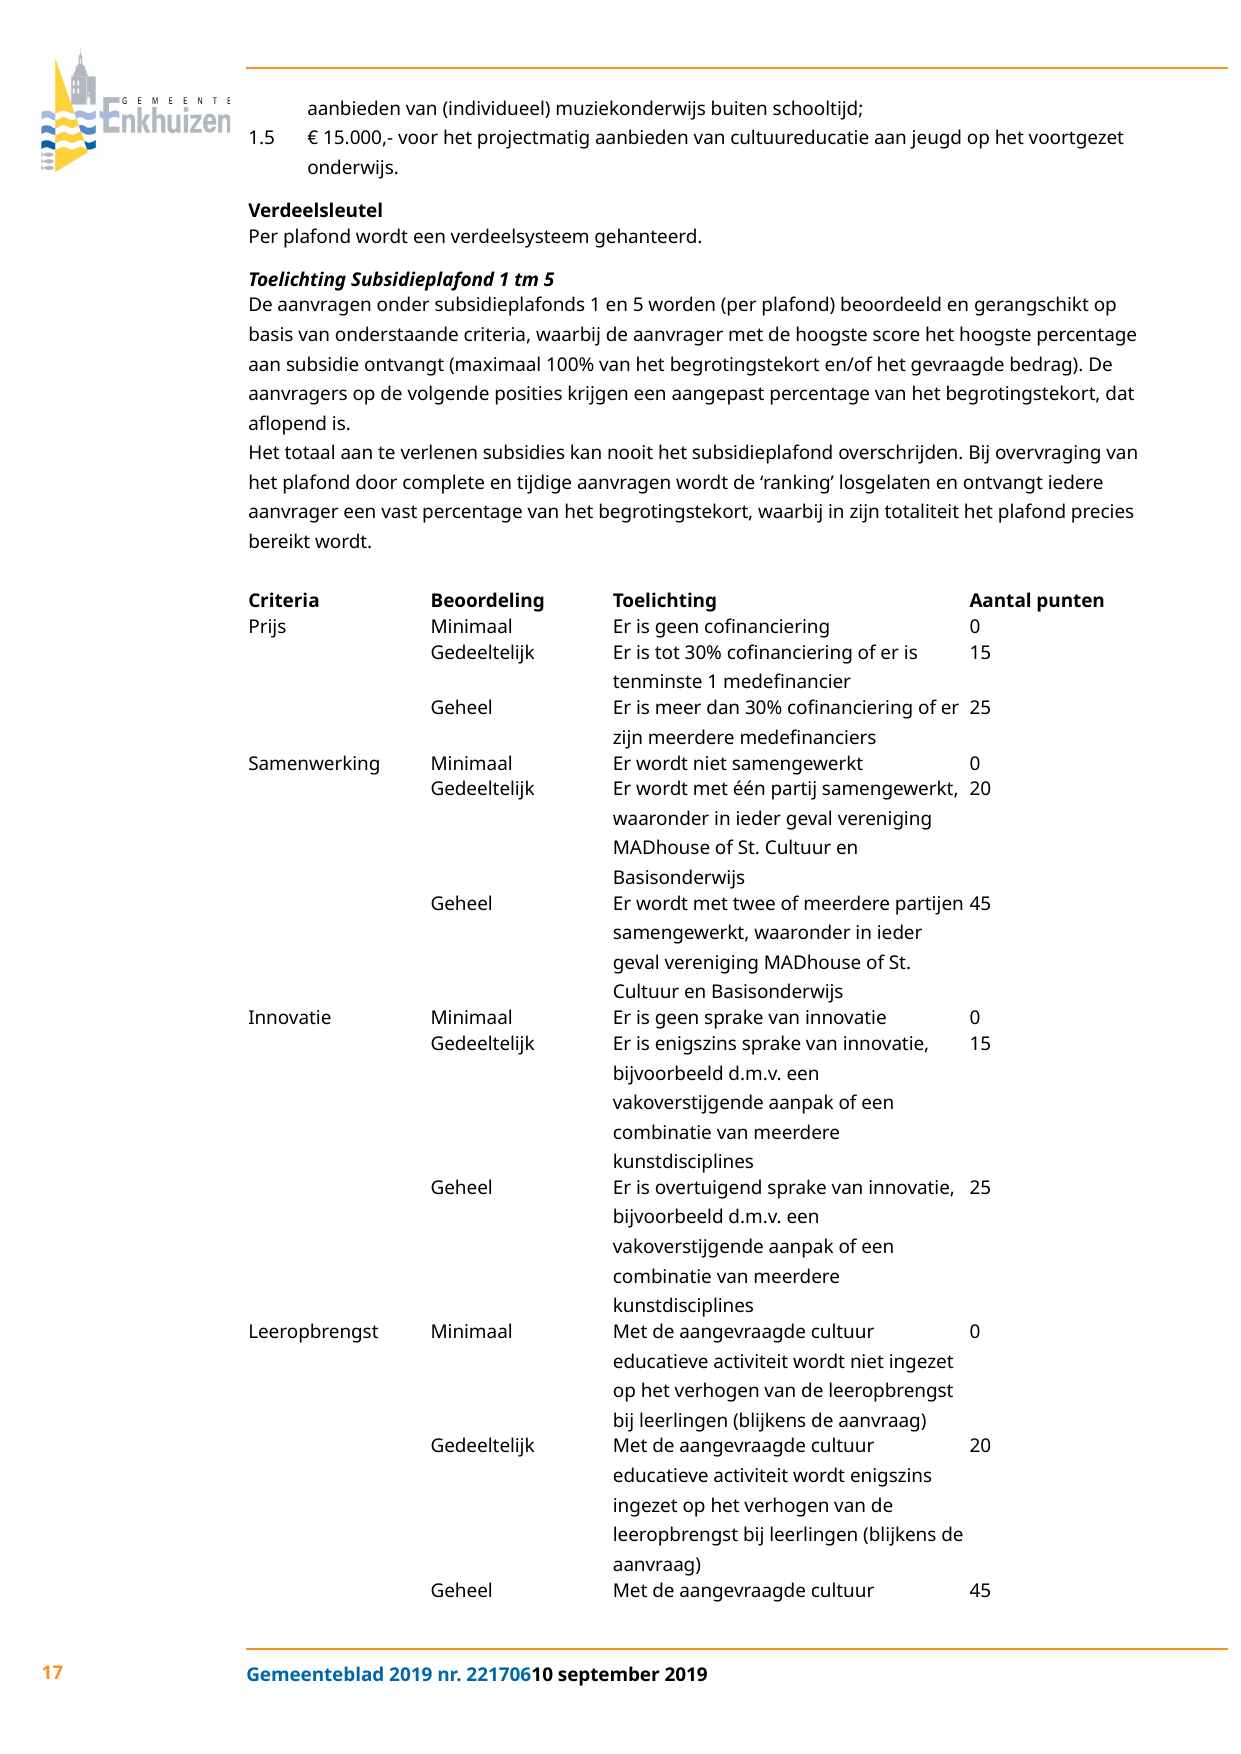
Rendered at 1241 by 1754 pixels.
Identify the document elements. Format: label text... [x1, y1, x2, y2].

table_cell Er is meer dan 30% cofinanciering of er zijn meerdere medefinanciers [613, 694, 969, 750]
table_cell Er is geen cofinanciering [613, 613, 969, 639]
table_cell Minimaal [430, 1004, 613, 1030]
table_header Beoordeling [430, 588, 613, 613]
table_cell Samenwerking [248, 750, 430, 1004]
table_cell 15 [969, 639, 1152, 694]
table_cell Geheel [430, 890, 613, 1004]
table_cell Er is tot 30% cofinanciering of er is tenminste 1 medefinancier [613, 639, 969, 694]
table_cell 25 [969, 694, 1152, 750]
table_cell Geheel [430, 1577, 613, 1602]
table_header Toelichting [613, 588, 969, 613]
text Verdeelsleutel [248, 197, 1152, 223]
table_header Criteria [248, 588, 430, 613]
table_cell 15 [969, 1030, 1152, 1174]
table_cell Er is geen sprake van innovatie [613, 1004, 969, 1030]
table_cell Minimaal [430, 613, 613, 639]
table_cell 0 [969, 750, 1152, 775]
table_cell 0 [969, 1318, 1152, 1433]
table_cell 20 [969, 1433, 1152, 1577]
table_header Aantal punten [969, 588, 1152, 613]
table_cell 0 [969, 613, 1152, 639]
table_cell Innovatie [248, 1004, 430, 1318]
table_cell Minimaal [430, 1318, 613, 1433]
picture [41, 47, 231, 172]
table_cell Minimaal [430, 750, 613, 775]
table_cell 0 [969, 1004, 1152, 1030]
table_cell Gedeeltelijk [430, 1030, 613, 1174]
table_cell Geheel [430, 1174, 613, 1318]
text Toelichting Subsidieplafond 1 tm 5 [248, 266, 1152, 292]
table_cell Er is overtuigend sprake van innovatie, bijvoorbeeld d.m.v. een vakoverstijgende aanpak of een combinatie van meerdere kunstdisciplines [613, 1174, 969, 1318]
table_cell Prijs [248, 613, 430, 750]
table_cell Gedeeltelijk [430, 775, 613, 890]
table_cell Er is enigszins sprake van innovatie, bijvoorbeeld d.m.v. een vakoverstijgende aanpak of een combinatie van meerdere kunstdisciplines [613, 1030, 969, 1174]
table_cell 25 [969, 1174, 1152, 1318]
table_cell 45 [969, 1577, 1152, 1602]
table_cell 45 [969, 890, 1152, 1004]
table_cell Gedeeltelijk [430, 639, 613, 694]
table_cell 20 [969, 775, 1152, 890]
table_cell Met de aangevraagde cultuur educatieve activiteit wordt niet ingezet op het verhogen van de leeropbrengst bij leerlingen (blijkens de aanvraag) [613, 1318, 969, 1433]
table_cell Er wordt met één partij samengewerkt, waaronder in ieder geval vereniging MADhouse of St. Cultuur en Basisonderwijs [613, 775, 969, 890]
table_cell Met de aangevraagde cultuur educatieve activiteit wordt enigszins ingezet op het verhogen van de leeropbrengst bij leerlingen (blijkens de aanvraag) [613, 1433, 969, 1577]
table_cell Geheel [430, 694, 613, 750]
table_cell Leeropbrengst [248, 1318, 430, 1602]
list € 15.000,- voor het projectmatig aanbieden van cultuureducatie aan jeugd op het voortgezet onderwijs. [248, 124, 1152, 180]
table_cell Gedeeltelijk [430, 1433, 613, 1577]
table_cell Met de aangevraagde cultuur [613, 1577, 969, 1602]
table_cell Er wordt niet samengewerkt [613, 750, 969, 775]
text Het totaal aan te verlenen subsidies kan nooit het subsidieplafond overschrijden. Bij overvraging van het plafond door complete en tijdige aanvragen wordt de ‘ranking’ losgelaten en ontvangt iedere aanvrager een vast percentage van het begrotingstekort, waarbij in zijn totaliteit het plafond precies bereikt wordt. [248, 439, 1152, 554]
text De aanvragen onder subsidieplafonds 1 en 5 worden (per plafond) beoordeeld en gerangschikt op basis van onderstaande criteria, waarbij de aanvrager met de hoogste score het hoogste percentage aan subsidie ontvangt (maximaal 100% van het begrotingstekort en/of het gevraagde bedrag). De aanvragers op de volgende posities krijgen een aangepast percentage van het begrotingstekort, dat aflopend is. [248, 292, 1152, 436]
text Per plafond wordt een verdeelsysteem gehanteerd. [248, 223, 1152, 248]
list aanbieden van (individueel) muziekonderwijs buiten schooltijd; [248, 95, 1152, 121]
table_cell Er wordt met twee of meerdere partijen samengewerkt, waaronder in ieder geval vereniging MADhouse of St. Cultuur en Basisonderwijs [613, 890, 969, 1004]
